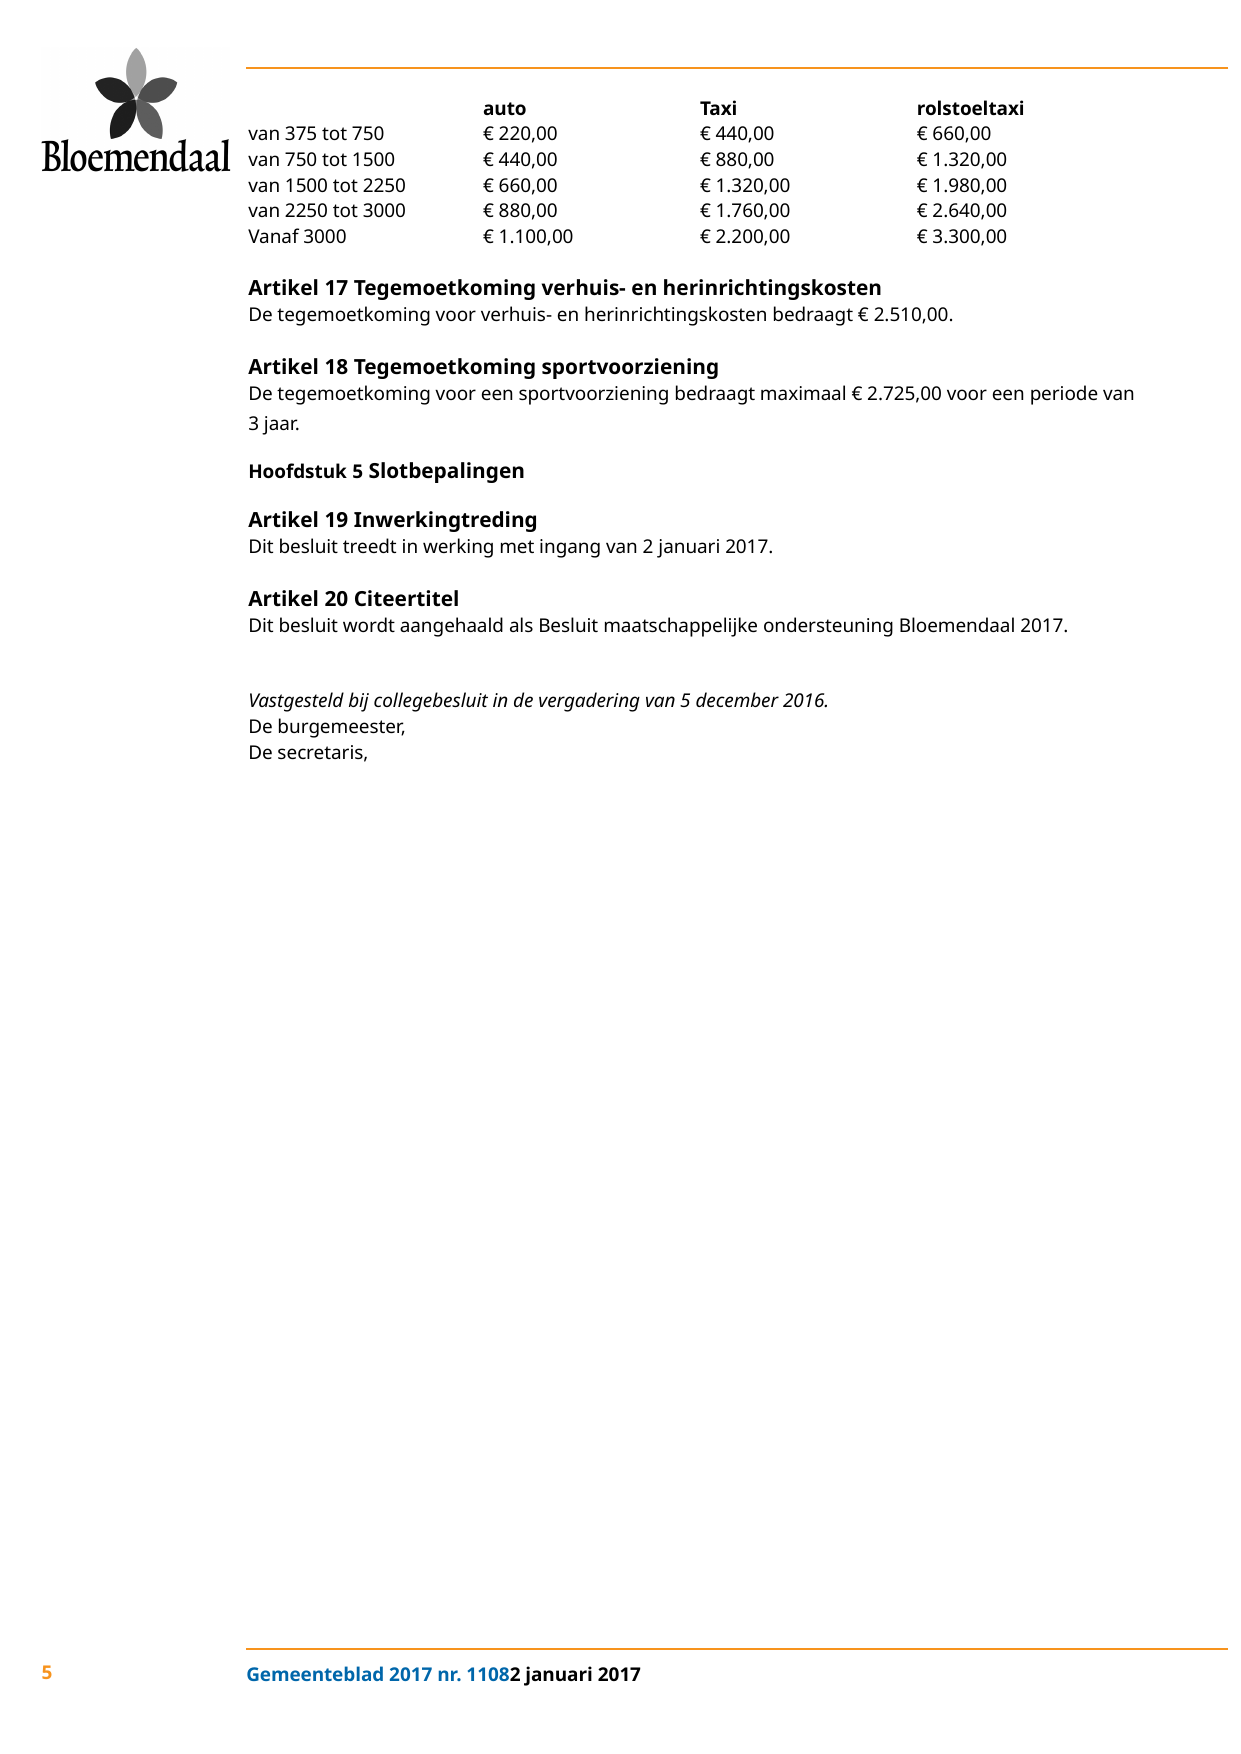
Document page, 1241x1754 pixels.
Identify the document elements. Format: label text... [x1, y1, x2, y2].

table_cell € 220,00 [483, 121, 700, 146]
text De tegemoetkoming voor een sportvoorziening bedraagt maximaal € 2.725,00 voor een periode van 3 jaar. [248, 381, 1152, 436]
text Vastgesteld bij collegebesluit in de vergadering van 5 december 2016. [248, 687, 1152, 713]
table_cell van 2250 tot 3000 [248, 198, 483, 223]
text De tegemoetkoming voor verhuis- en herinrichtingskosten bedraagt € 2.510,00. [248, 302, 1152, 327]
table_header Taxi [700, 95, 917, 121]
table_cell € 1.980,00 [917, 172, 1152, 198]
table_cell € 1.320,00 [700, 172, 917, 198]
text De burgemeester, [248, 713, 1152, 739]
text Artikel 18 Tegemoetkoming sportvoorziening [248, 352, 1152, 381]
table_cell van 750 tot 1500 [248, 146, 483, 172]
table_cell € 1.100,00 [483, 224, 700, 249]
table_cell van 375 tot 750 [248, 121, 483, 146]
text Artikel 19 Inwerkingtreding [248, 505, 1152, 533]
picture [41, 47, 231, 172]
table_cell Vanaf 3000 [248, 224, 483, 249]
text De secretaris, [248, 739, 1152, 765]
table_cell € 660,00 [483, 172, 700, 198]
table_cell van 1500 tot 2250 [248, 172, 483, 198]
table_header rolstoeltaxi [917, 95, 1152, 121]
text Hoofdstuk 5 Slotbepalingen [248, 456, 1152, 484]
table_cell € 1.320,00 [917, 146, 1152, 172]
text Dit besluit wordt aangehaald als Besluit maatschappelijke ondersteuning Bloemendaal 2017. [248, 612, 1152, 638]
text Dit besluit treedt in werking met ingang van 2 januari 2017. [248, 533, 1152, 559]
text Artikel 20 Citeertitel [248, 584, 1152, 612]
table_cell € 2.640,00 [917, 198, 1152, 223]
table_cell € 440,00 [483, 146, 700, 172]
table_cell € 3.300,00 [917, 224, 1152, 249]
table_header [248, 95, 483, 121]
text Artikel 17 Tegemoetkoming verhuis- en herinrichtingskosten [248, 273, 1152, 302]
table_cell € 2.200,00 [700, 224, 917, 249]
table_cell € 440,00 [700, 121, 917, 146]
table_header auto [483, 95, 700, 121]
table_cell € 660,00 [917, 121, 1152, 146]
table_cell € 1.760,00 [700, 198, 917, 223]
table_cell € 880,00 [700, 146, 917, 172]
table_cell € 880,00 [483, 198, 700, 223]
